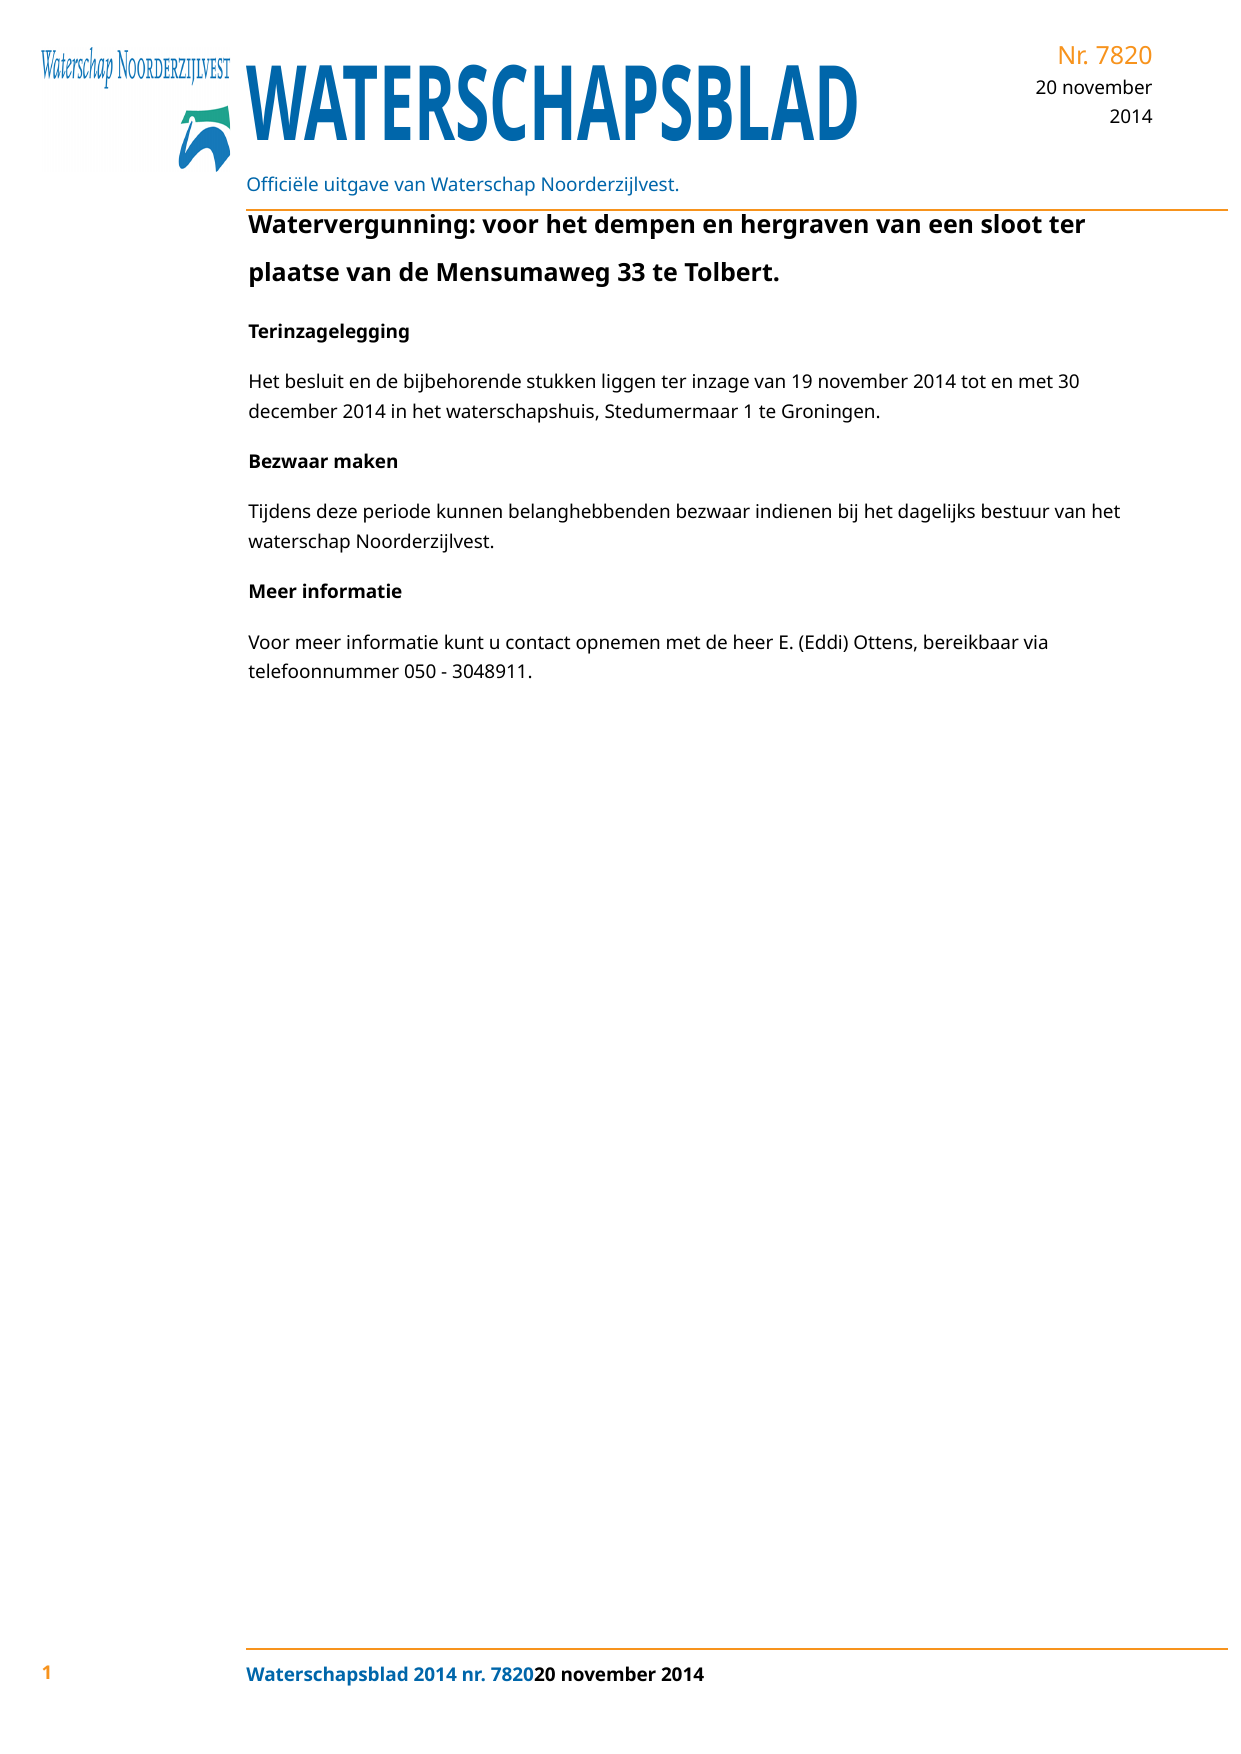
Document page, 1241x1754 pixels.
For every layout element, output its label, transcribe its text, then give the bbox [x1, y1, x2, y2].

picture [41, 47, 231, 172]
text Terinzagelegging [248, 318, 1152, 344]
text Watervergunning: voor het dempen en hergraven van een sloot ter plaatse van de Mensumaweg 33 te Tolbert. [248, 211, 1152, 288]
text Meer informatie [248, 579, 1152, 604]
text Voor meer informatie kunt u contact opnemen met de heer E. (Eddi) Ottens, bereikbaar via telefoonnummer 050 - 3048911. [248, 629, 1152, 684]
text Het besluit en de bijbehorende stukken liggen ter inzage van 19 november 2014 tot en met 30 december 2014 in het waterschapshuis, Stedumermaar 1 te Groningen. [248, 368, 1152, 424]
text Bezwaar maken [248, 448, 1152, 474]
text Tijdens deze periode kunnen belanghebbenden bezwaar indienen bij het dagelijks bestuur van het waterschap Noorderzijlvest. [248, 499, 1152, 554]
